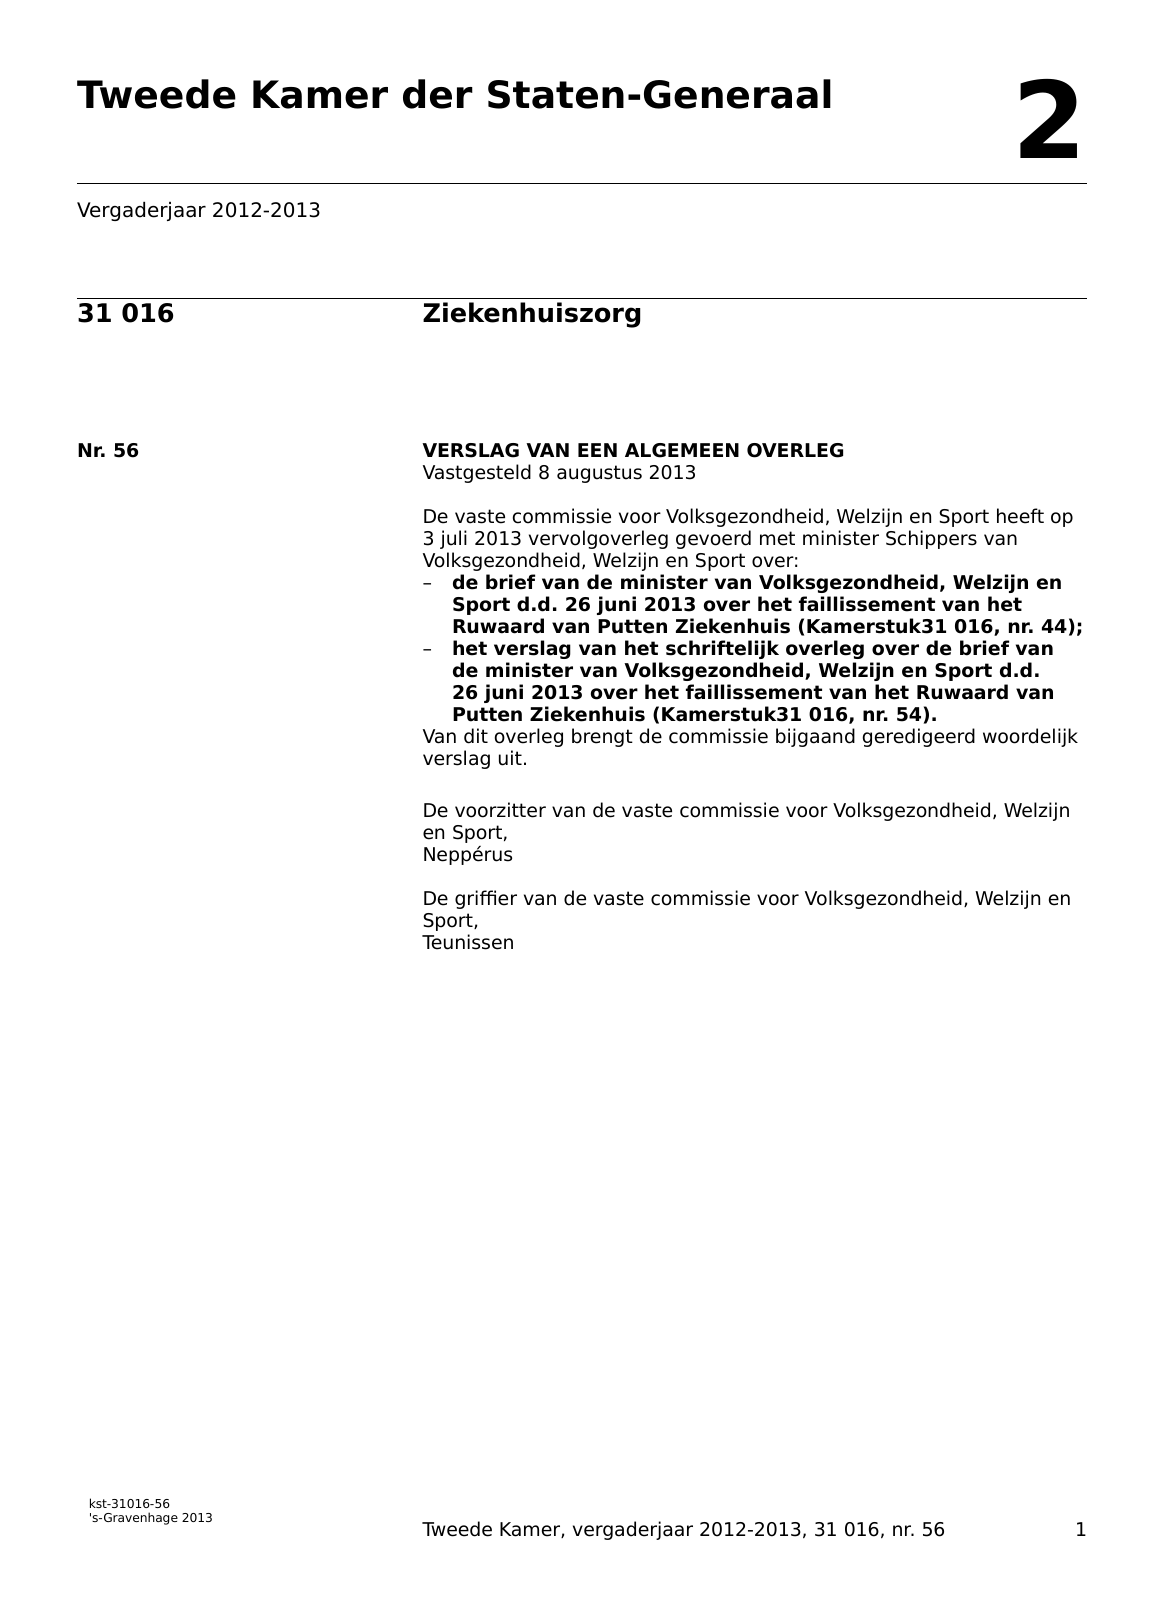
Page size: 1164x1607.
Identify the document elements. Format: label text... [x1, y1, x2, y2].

subtitle Nr. 56 VERSLAG VAN EEN ALGEMEEN OVERLEG [77, 440, 1087, 462]
text Van dit overleg brengt de commissie bijgaand geredigeerd woordelijk verslag uit. [422, 726, 1087, 769]
table_cell Vergaderjaar 2012-2013 [77, 184, 1087, 298]
text De vaste commissie voor Volksgezondheid, Welzijn en Sport heeft op 3 juli 2013 vervolgoverleg gevoerd met minister Schippers van Volksgezondheid, Welzijn en Sport over: [422, 506, 1087, 572]
text 's-Gravenhage 2013 [88, 1511, 323, 1525]
text – het verslag van het schriftelijk overleg over de brief van de minister van Volksgezondheid, Welzijn en Sport d.d. 26 juni 2013 over het faillissement van het Ruwaard van Putten Ziekenhuis (Kamerstuk31 016, nr. 54). [422, 638, 1087, 726]
text De voorzitter van de vaste commissie voor Volksgezondheid, Welzijn en Sport, Neppérus [422, 799, 1087, 866]
text Vastgesteld 8 augustus 2013 [422, 462, 1087, 484]
text kst-31016-56 [88, 1497, 323, 1511]
table_header Tweede Kamer der Staten-Generaal [77, 59, 886, 183]
text De griffier van de vaste commissie voor Volksgezondheid, Welzijn en Sport, Teunissen [422, 888, 1087, 954]
table_header 2 [886, 59, 1087, 183]
text – de brief van de minister van Volksgezondheid, Welzijn en Sport d.d. 26 juni 2013 over het faillissement van het Ruwaard van Putten Ziekenhuis (Kamerstuk31 016, nr. 44); [422, 572, 1087, 638]
subtitle 31 016 Ziekenhuiszorg [77, 299, 1087, 329]
